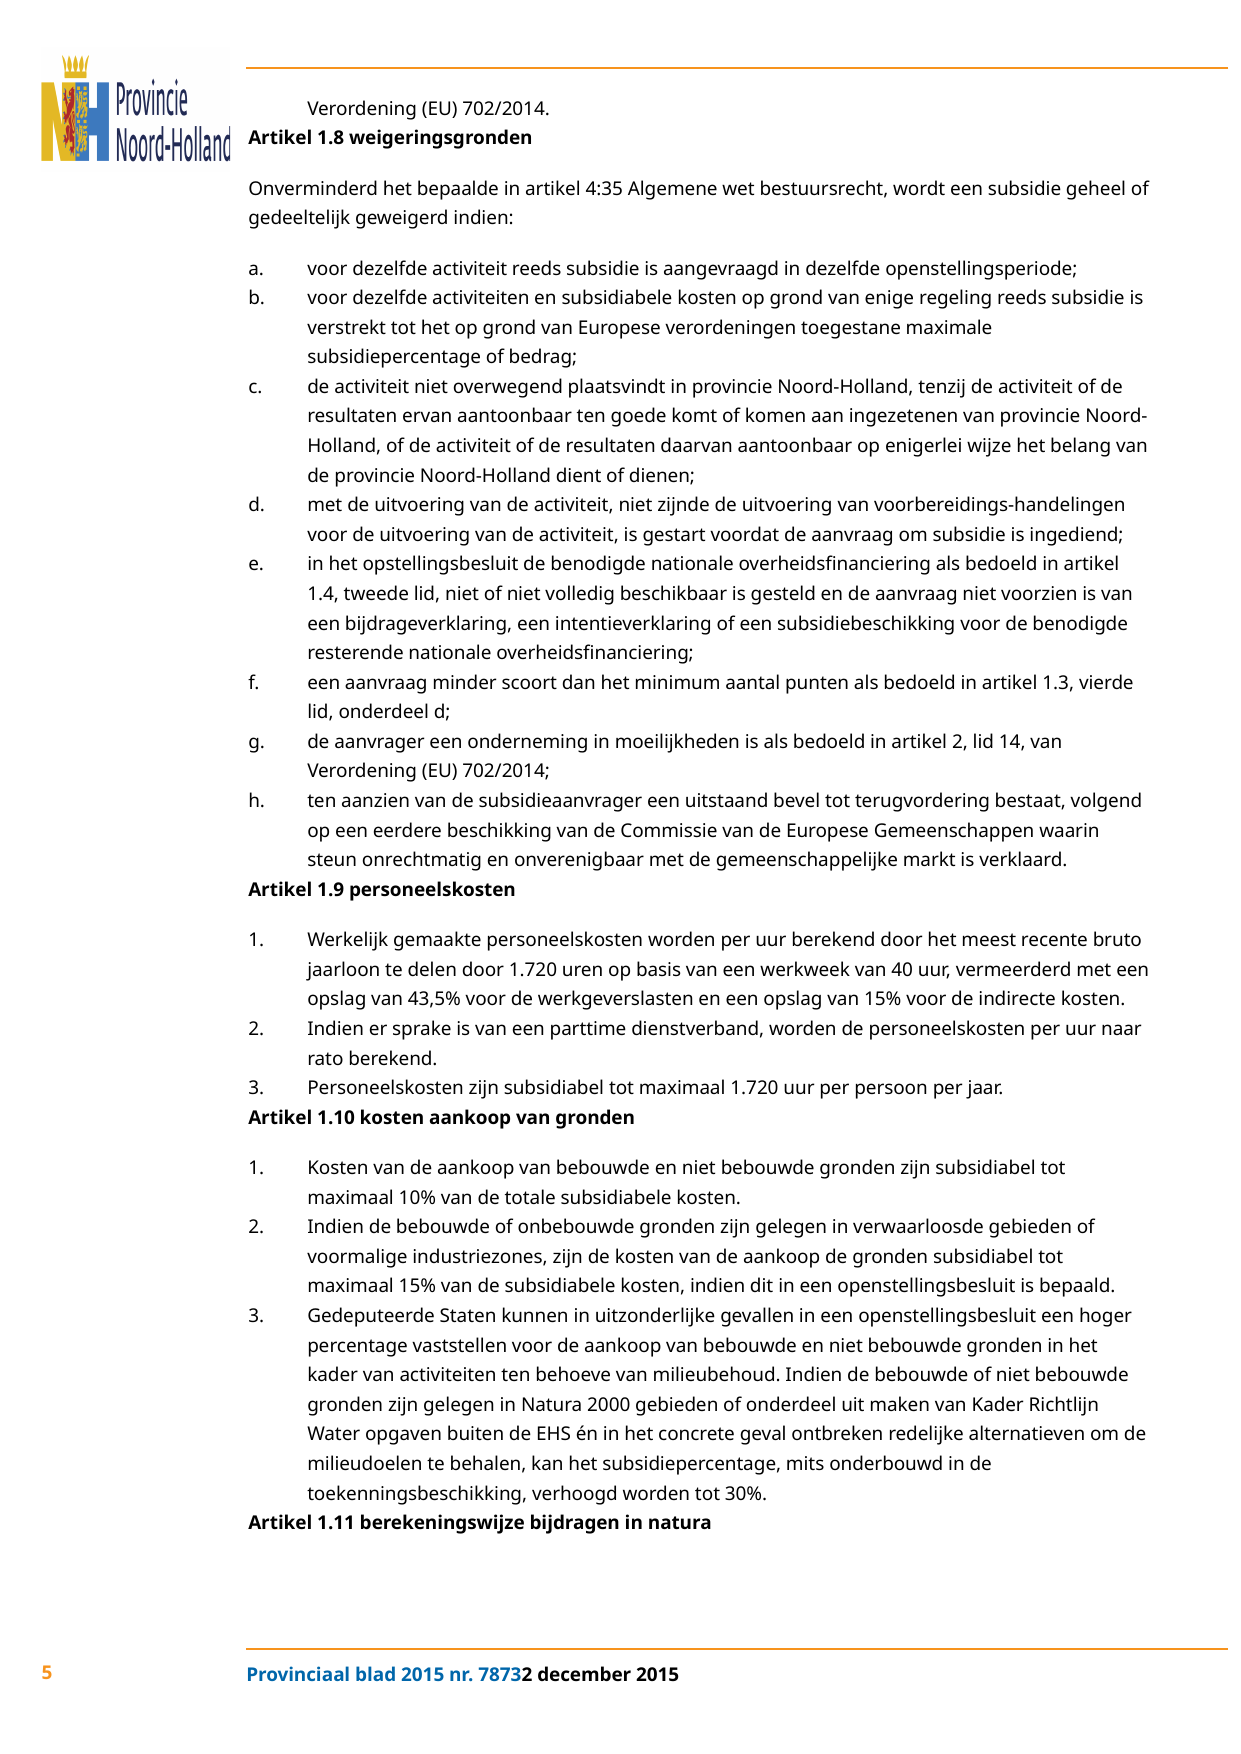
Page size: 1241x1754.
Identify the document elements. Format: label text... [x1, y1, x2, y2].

list Werkelijk gemaakte personeelskosten worden per uur berekend door het meest recente bruto jaarloon te delen door 1.720 uren op basis van een werkweek van 40 uur, vermeerderd met een opslag van 43,5% voor de werkgeverslasten en een opslag van 15% voor de indirecte kosten. [248, 926, 1152, 1011]
list met de uitvoering van de activiteit, niet zijnde de uitvoering van voorbereidings-handelingen voor de uitvoering van de activiteit, is gestart voordat de aanvraag om subsidie is ingediend; [248, 491, 1152, 547]
list Kosten van de aankoop van bebouwde en niet bebouwde gronden zijn subsidiabel tot maximaal 10% van de totale subsidiabele kosten. [248, 1154, 1152, 1210]
list in het opstellingsbesluit de benodigde nationale overheidsfinanciering als bedoeld in artikel 1.4, tweede lid, niet of niet volledig beschikbaar is gesteld en de aanvraag niet voorzien is van een bijdrageverklaring, een intentieverklaring of een subsidiebeschikking voor de benodigde resterende nationale overheidsfinanciering; [248, 551, 1152, 665]
text Artikel 1.8 weigeringsgronden [248, 124, 1152, 150]
list een aanvraag minder scoort dan het minimum aantal punten als bedoeld in artikel 1.3, vierde lid, onderdeel d; [248, 669, 1152, 724]
list voor dezelfde activiteit reeds subsidie is aangevraagd in dezelfde openstellingsperiode; [248, 255, 1152, 281]
text Artikel 1.10 kosten aankoop van gronden [248, 1104, 1152, 1130]
list de aanvrager een onderneming in moeilijkheden is als bedoeld in artikel 2, lid 14, van Verordening (EU) 702/2014; [248, 728, 1152, 783]
picture [41, 47, 231, 172]
list de activiteit niet overwegend plaatsvindt in provincie Noord-Holland, tenzij de activiteit of de resultaten ervan aantoonbaar ten goede komt of komen aan ingezetenen van provincie Noord-Holland, of de activiteit of de resultaten daarvan aantoonbaar op enigerlei wijze het belang van de provincie Noord-Holland dient of dienen; [248, 373, 1152, 488]
text Artikel 1.9 personeelskosten [248, 876, 1152, 902]
text Artikel 1.11 berekeningswijze bijdragen in natura [248, 1509, 1152, 1535]
list ten aanzien van de subsidieaanvrager een uitstaand bevel tot terugvordering bestaat, volgend op een eerdere beschikking van de Commissie van de Europese Gemeenschappen waarin steun onrechtmatig en onverenigbaar met de gemeenschappelijke markt is verklaard. [248, 787, 1152, 872]
list Verordening (EU) 702/2014. [248, 95, 1152, 121]
list Indien de bebouwde of onbebouwde gronden zijn gelegen in verwaarloosde gebieden of voormalige industriezones, zijn de kosten van de aankoop de gronden subsidiabel tot maximaal 15% van de subsidiabele kosten, indien dit in een openstellingsbesluit is bepaald. [248, 1213, 1152, 1298]
list Personeelskosten zijn subsidiabel tot maximaal 1.720 uur per persoon per jaar. [248, 1074, 1152, 1100]
text Onverminderd het bepaalde in artikel 4:35 Algemene wet bestuursrecht, wordt een subsidie geheel of gedeeltelijk geweigerd indien: [248, 175, 1152, 230]
list Indien er sprake is van een parttime dienstverband, worden de personeelskosten per uur naar rato berekend. [248, 1015, 1152, 1071]
list voor dezelfde activiteiten en subsidiabele kosten op grond van enige regeling reeds subsidie is verstrekt tot het op grond van Europese verordeningen toegestane maximale subsidiepercentage of bedrag; [248, 284, 1152, 369]
list Gedeputeerde Staten kunnen in uitzonderlijke gevallen in een openstellingsbesluit een hoger percentage vaststellen voor de aankoop van bebouwde en niet bebouwde gronden in het kader van activiteiten ten behoeve van milieubehoud. Indien de bebouwde of niet bebouwde gronden zijn gelegen in Natura 2000 gebieden of onderdeel uit maken van Kader Richtlijn Water opgaven buiten de EHS én in het concrete geval ontbreken redelijke alternatieven om de milieudoelen te behalen, kan het subsidiepercentage, mits onderbouwd in de toekenningsbeschikking, verhoogd worden tot 30%. [248, 1302, 1152, 1506]
